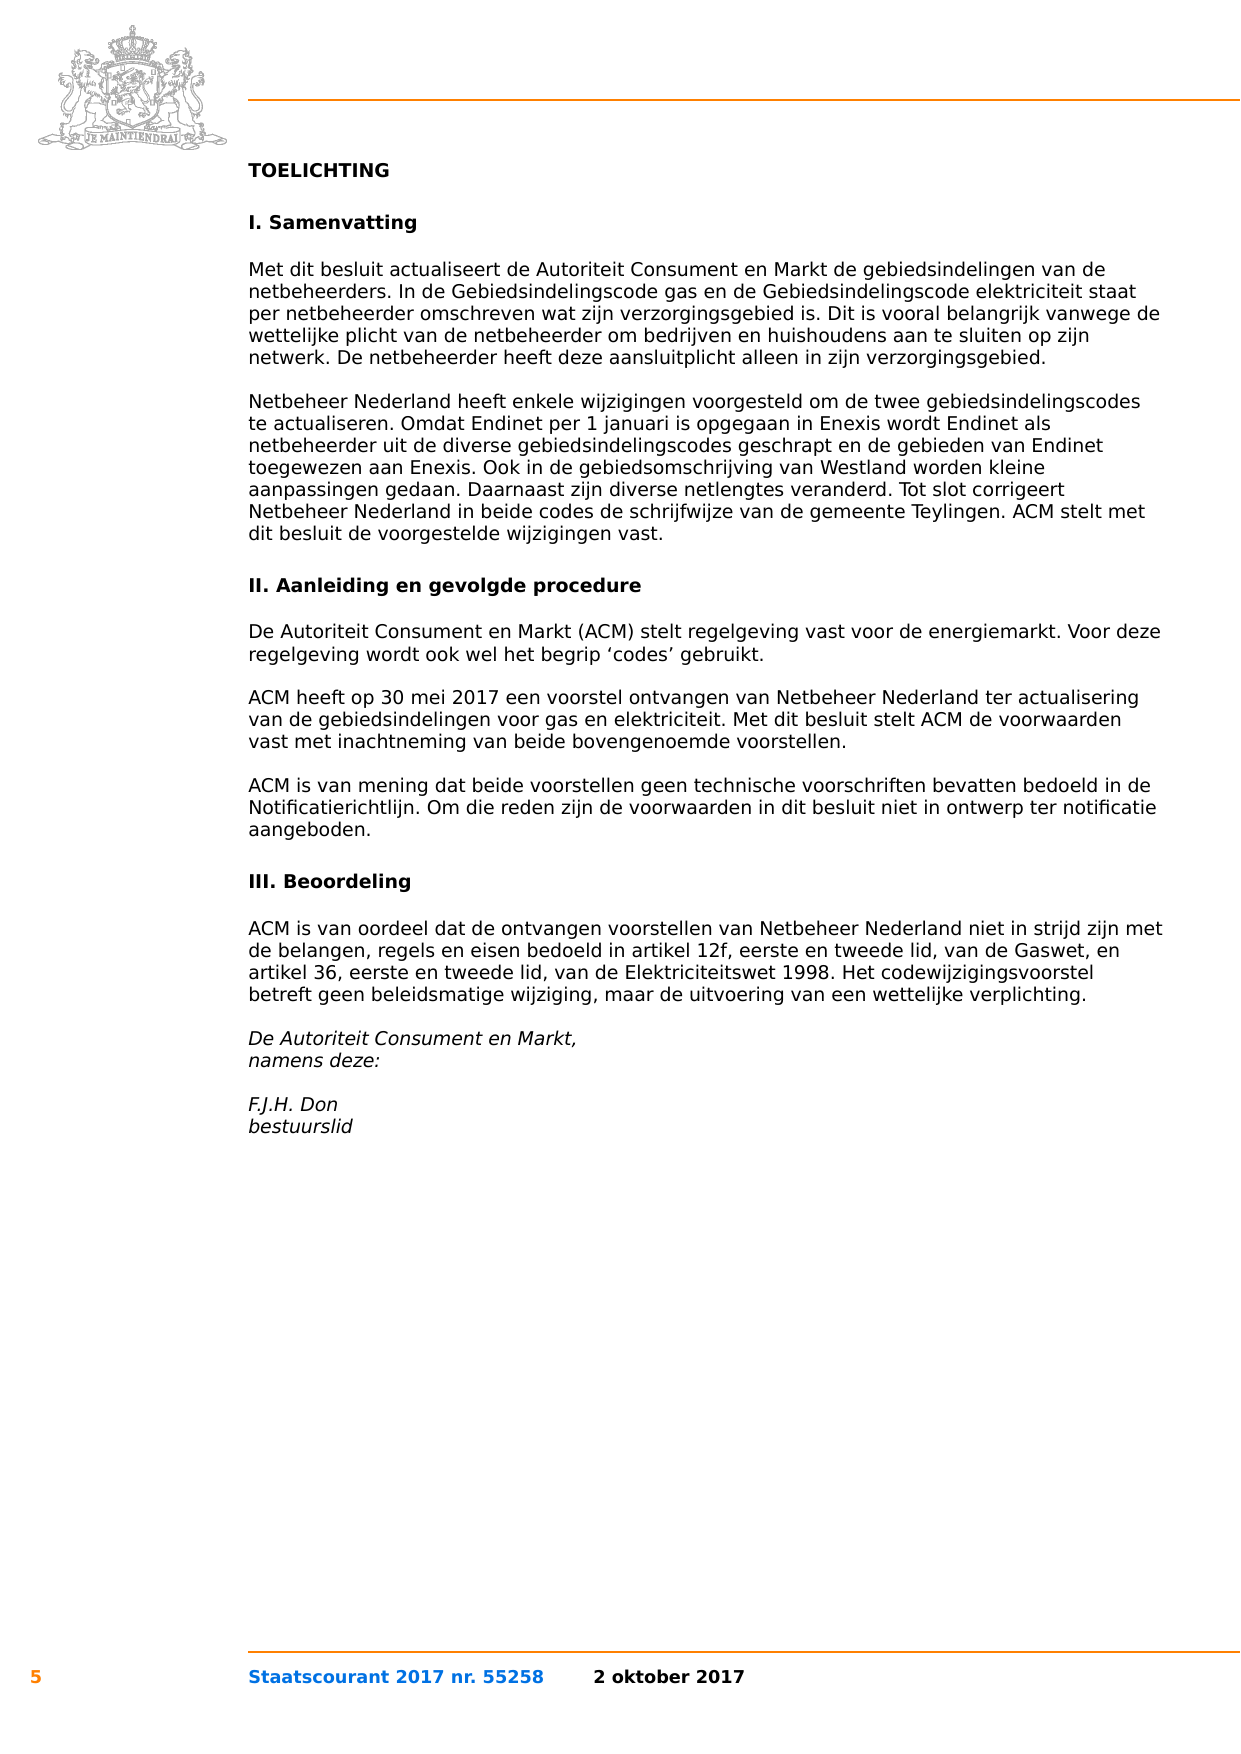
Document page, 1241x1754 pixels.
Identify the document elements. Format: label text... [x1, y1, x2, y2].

subtitle III. Beoordeling [248, 871, 1163, 893]
text De Autoriteit Consument en Markt (ACM) stelt regelgeving vast voor de energiemarkt. Voor deze regelgeving wordt ook wel het begrip ‘codes’ gebruikt. [248, 621, 1163, 665]
subtitle I. Samenvatting [248, 212, 1163, 234]
text De Autoriteit Consument en Markt, namens deze: F.J.H. Don bestuurslid [248, 1028, 1163, 1138]
subtitle TOELICHTING [248, 160, 1163, 182]
text ACM heeft op 30 mei 2017 een voorstel ontvangen van Netbeheer Nederland ter actualisering van de gebiedsindelingen voor gas en elektriciteit. Met dit besluit stelt ACM de voorwaarden vast met inachtneming van beide bovengenoemde voorstellen. [248, 687, 1163, 753]
text Met dit besluit actualiseert de Autoriteit Consument en Markt de gebiedsindelingen van de netbeheerders. In de Gebiedsindelingscode gas en de Gebiedsindelingscode elektriciteit staat per netbeheerder omschreven wat zijn verzorgingsgebied is. Dit is vooral belangrijk vanwege de wettelijke plicht van de netbeheerder om bedrijven en huishoudens aan te sluiten op zijn netwerk. De netbeheerder heeft deze aansluitplicht alleen in zijn verzorgingsgebied. [248, 259, 1163, 369]
text ACM is van oordeel dat de ontvangen voorstellen van Netbeheer Nederland niet in strijd zijn met de belangen, regels en eisen bedoeld in artikel 12f, eerste en tweede lid, van de Gaswet, en artikel 36, eerste en tweede lid, van de Elektriciteitswet 1998. Het codewijzigingsvoorstel betreft geen beleidsmatige wijziging, maar de uitvoering van een wettelijke verplichting. [248, 918, 1163, 1006]
picture [38, 25, 227, 150]
text Netbeheer Nederland heeft enkele wijzigingen voorgesteld om de twee gebiedsindelingscodes te actualiseren. Omdat Endinet per 1 januari is opgegaan in Enexis wordt Endinet als netbeheerder uit de diverse gebiedsindelingscodes geschrapt en de gebieden van Endinet toegewezen aan Enexis. Ook in de gebiedsomschrijving van Westland worden kleine aanpassingen gedaan. Daarnaast zijn diverse netlengtes veranderd. Tot slot corrigeert Netbeheer Nederland in beide codes de schrijfwijze van de gemeente Teylingen. ACM stelt met dit besluit de voorgestelde wijzigingen vast. [248, 391, 1163, 544]
text ACM is van mening dat beide voorstellen geen technische voorschriften bevatten bedoeld in de Notificatierichtlijn. Om die reden zijn de voorwaarden in dit besluit niet in ontwerp ter notificatie aangeboden. [248, 775, 1163, 841]
subtitle II. Aanleiding en gevolgde procedure [248, 574, 1163, 596]
